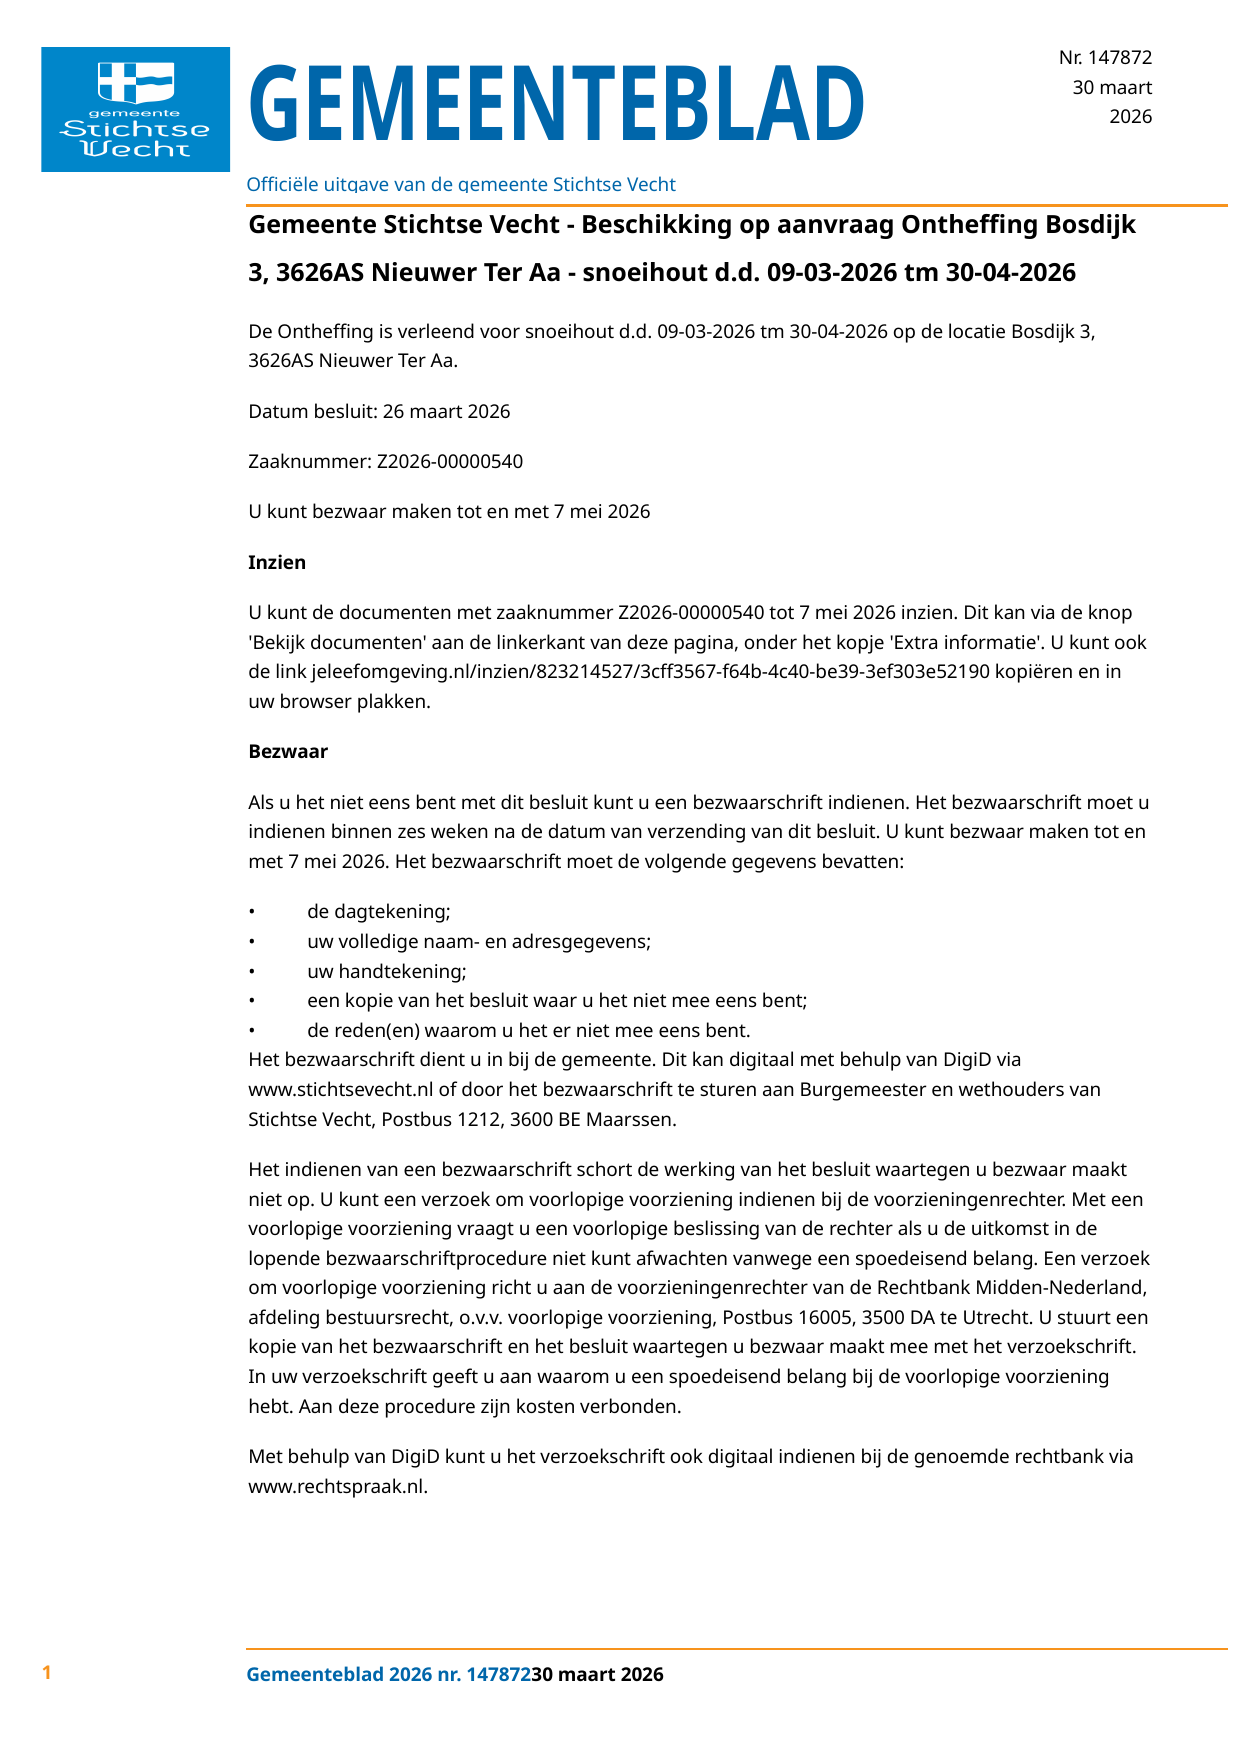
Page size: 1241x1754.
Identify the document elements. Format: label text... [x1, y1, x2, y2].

list de reden(en) waarom u het er niet mee eens bent. [248, 1017, 1152, 1043]
list een kopie van het besluit waar u het niet mee eens bent; [248, 987, 1152, 1013]
text Zaaknummer: Z2026-00000540 [248, 448, 1152, 474]
text Bezwaar [248, 739, 1152, 764]
picture [137, 63, 174, 103]
list de dagtekening; [248, 899, 1152, 924]
text Het indienen van een bezwaarschrift schort de werking van het besluit waartegen u bezwaar maakt niet op. U kunt een verzoek om voorlopige voorziening indienen bij de voorzieningenrechter. Met een voorlopige voorziening vraagt u een voorlopige beslissing van de rechter als u de uitkomst in de lopende bezwaarschriftprocedure niet kunt afwachten vanwege een spoedeisend belang. Een verzoek om voorlopige voorziening richt u aan de voorzieningenrechter van de Rechtbank Midden-Nederland, afdeling bestuursrecht, o.v.v. voorlopige voorziening, Postbus 16005, 3500 DA te Utrecht. U stuurt een kopie van het bezwaarschrift en het besluit waartegen u bezwaar maakt mee met het verzoekschrift. In uw verzoekschrift geeft u aan waarom u een spoedeisend belang bij de voorlopige voorziening hebt. Aan deze procedure zijn kosten verbonden. [248, 1156, 1152, 1419]
text Als u het niet eens bent met dit besluit kunt u een bezwaarschrift indienen. Het bezwaarschrift moet u indienen binnen zes weken na de datum van verzending van dit besluit. U kunt bezwaar maken tot en met 7 mei 2026. Het bezwaarschrift moet de volgende gegevens bevatten: [248, 789, 1152, 874]
list uw handtekening; [248, 958, 1152, 984]
text U kunt de documenten met zaaknummer Z2026-00000540 tot 7 mei 2026 inzien. Dit kan via de knop 'Bekijk documenten' aan de linkerkant van deze pagina, onder het kopje 'Extra informatie'. U kunt ook de link jeleefomgeving.nl/inzien/823214527/3cff3567-f64b-4c40-be39-3ef303e52190 kopiëren en in uw browser plakken. [248, 599, 1152, 714]
list uw volledige naam- en adresgegevens; [248, 928, 1152, 954]
text Gemeente Stichtse Vecht - Beschikking op aanvraag Ontheffing Bosdijk 3, 3626AS Nieuwer Ter Aa - snoeihout d.d. 09-03-2026 tm 30-04-2026 [248, 207, 1152, 288]
text Inzien [248, 549, 1152, 575]
text De Ontheffing is verleend voor snoeihout d.d. 09-03-2026 tm 30-04-2026 op de locatie Bosdijk 3, 3626AS Nieuwer Ter Aa. [248, 318, 1152, 373]
picture [99, 63, 135, 101]
text Het bezwaarschrift dient u in bij de gemeente. Dit kan digitaal met behulp van DigiD via www.stichtsevecht.nl of door het bezwaarschrift te sturen aan Burgemeester en wethouders van Stichtse Vecht, Postbus 1212, 3600 BE Maarssen. [248, 1047, 1152, 1132]
text Met behulp van DigiD kunt u het verzoekschrift ook digitaal indienen bij de genoemde rechtbank via www.rechtspraak.nl. [248, 1443, 1152, 1499]
text Datum besluit: 26 maart 2026 [248, 398, 1152, 424]
text U kunt bezwaar maken tot en met 7 mei 2026 [248, 499, 1152, 524]
